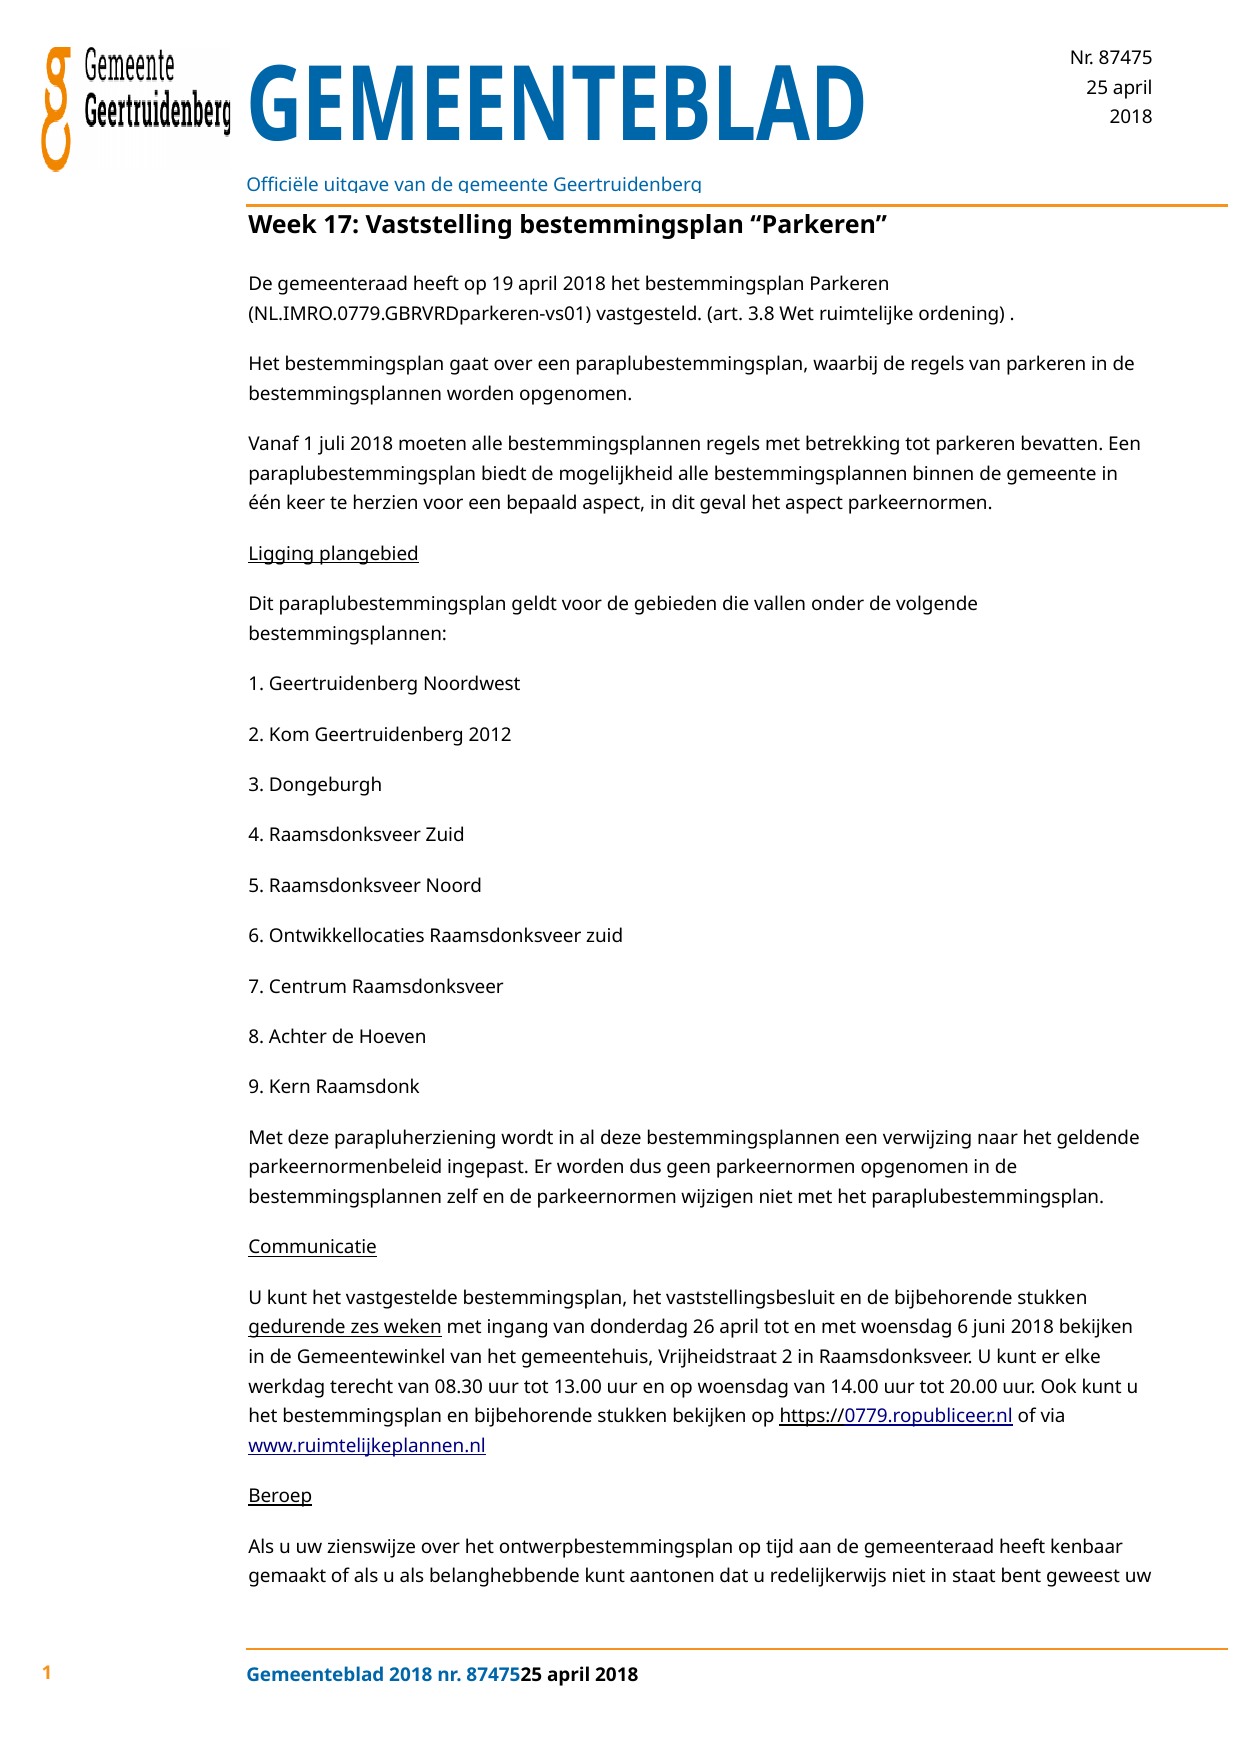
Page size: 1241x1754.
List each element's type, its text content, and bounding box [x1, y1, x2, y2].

text 9. Kern Raamsdonk [248, 1074, 1152, 1099]
text Dit paraplubestemmingsplan geldt voor de gebieden die vallen onder de volgende bestemmingsplannen: [248, 590, 1152, 646]
text De gemeenteraad heeft op 19 april 2018 het bestemmingsplan Parkeren (NL.IMRO.0779.GBRVRDparkeren-vs01) vastgesteld. (art. 3.8 Wet ruimtelijke ordening) . [248, 270, 1152, 326]
text U kunt het vastgestelde bestemmingsplan, het vaststellingsbesluit en de bijbehorende stukken gedurende zes weken met ingang van donderdag 26 april tot en met woensdag 6 juni 2018 bekijken in de Gemeentewinkel van het gemeentehuis, Vrijheidstraat 2 in Raamsdonksveer. U kunt er elke werkdag terecht van 08.30 uur tot 13.00 uur en op woensdag van 14.00 uur tot 20.00 uur. Ook kunt u het bestemmingsplan en bijbehorende stukken bekijken op https://0779.ropubliceer.nl of via www.ruimtelijkeplannen.nl [248, 1284, 1152, 1458]
text Als u uw zienswijze over het ontwerpbestemmingsplan op tijd aan de gemeenteraad heeft kenbaar gemaakt of als u als belanghebbende kunt aantonen dat u redelijkerwijs niet in staat bent geweest uw [248, 1533, 1152, 1588]
text 7. Centrum Raamsdonksveer [248, 973, 1152, 998]
text 2. Kom Geertruidenberg 2012 [248, 721, 1152, 746]
text 3. Dongeburgh [248, 771, 1152, 797]
text Met deze parapluherziening wordt in al deze bestemmingsplannen een verwijzing naar het geldende parkeernormenbeleid ingepast. Er worden dus geen parkeernormen opgenomen in de bestemmingsplannen zelf en de parkeernormen wijzigen niet met het paraplubestemmingsplan. [248, 1124, 1152, 1209]
text 8. Achter de Hoeven [248, 1023, 1152, 1049]
text 1. Geertruidenberg Noordwest [248, 670, 1152, 696]
picture [41, 47, 231, 172]
text Beroep [248, 1482, 1152, 1508]
text 4. Raamsdonksveer Zuid [248, 822, 1152, 847]
text Week 17: Vaststelling bestemmingsplan “Parkeren” [248, 207, 1152, 241]
text Ligging plangebied [248, 540, 1152, 566]
text 6. Ontwikkellocaties Raamsdonksveer zuid [248, 922, 1152, 948]
text Vanaf 1 juli 2018 moeten alle bestemmingsplannen regels met betrekking tot parkeren bevatten. Een paraplubestemmingsplan biedt de mogelijkheid alle bestemmingsplannen binnen de gemeente in één keer te herzien voor een bepaald aspect, in dit geval het aspect parkeernormen. [248, 430, 1152, 515]
text 5. Raamsdonksveer Noord [248, 872, 1152, 898]
text Het bestemmingsplan gaat over een paraplubestemmingsplan, waarbij de regels van parkeren in de bestemmingsplannen worden opgenomen. [248, 350, 1152, 406]
text Communicatie [248, 1234, 1152, 1259]
